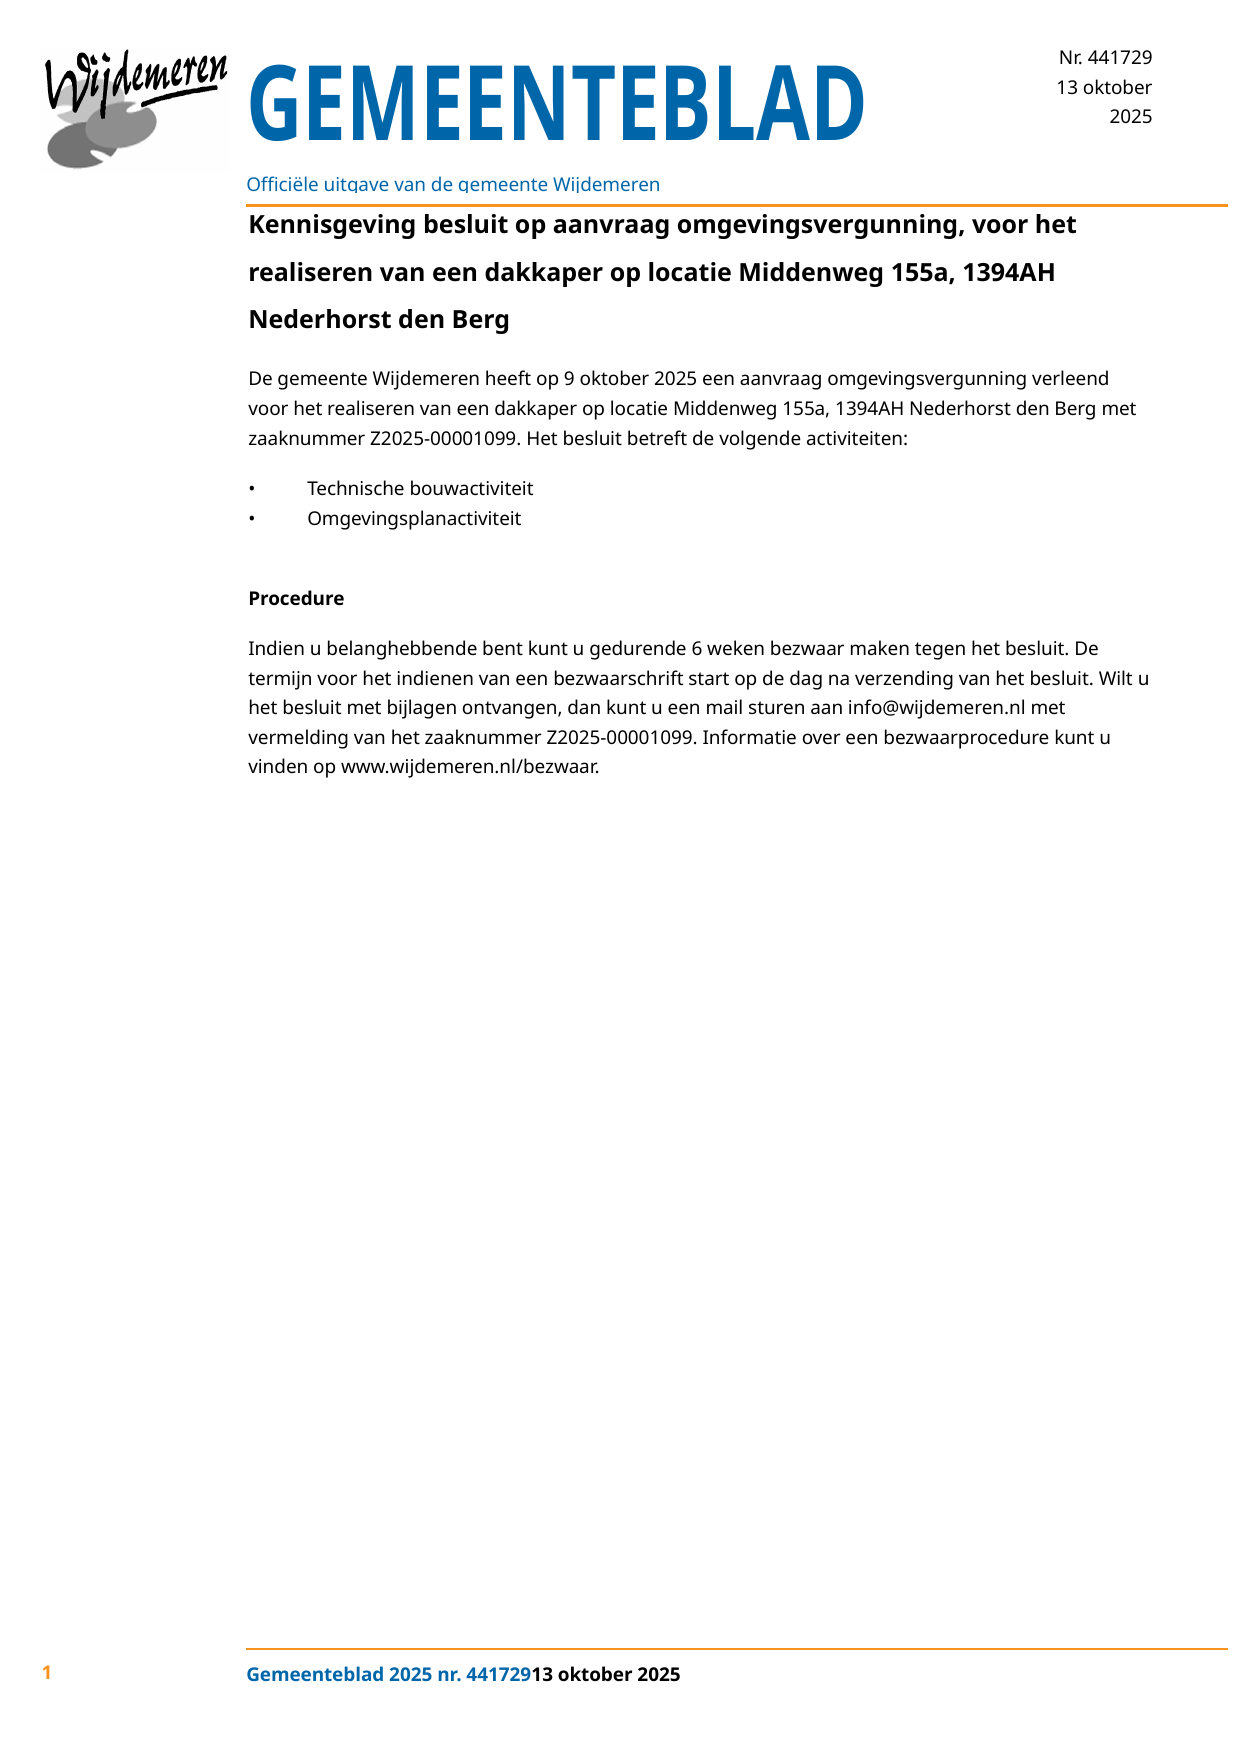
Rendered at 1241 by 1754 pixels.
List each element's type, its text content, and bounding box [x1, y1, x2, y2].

text De gemeente Wijdemeren heeft op 9 oktober 2025 een aanvraag omgevingsvergunning verleend voor het realiseren van een dakkaper op locatie Middenweg 155a, 1394AH Nederhorst den Berg met zaaknummer Z2025-00001099. Het besluit betreft de volgende activiteiten: [248, 366, 1152, 450]
list Technische bouwactiviteit [248, 475, 1152, 501]
text Kennisgeving besluit op aanvraag omgevingsvergunning, voor het realiseren van een dakkaper op locatie Middenweg 155a, 1394AH Nederhorst den Berg [248, 207, 1152, 336]
picture [41, 47, 231, 172]
text Procedure [248, 585, 1152, 610]
text Indien u belanghebbende bent kunt u gedurende 6 weken bezwaar maken tegen het besluit. De termijn voor het indienen van een bezwaarschrift start op de dag na verzending van het besluit. Wilt u het besluit met bijlagen ontvangen, dan kunt u een mail sturen aan info@wijdemeren.nl met vermelding van het zaaknummer Z2025-00001099. Informatie over een bezwaarprocedure kunt u vinden op www.wijdemeren.nl/bezwaar. [248, 635, 1152, 779]
list Omgevingsplanactiviteit [248, 505, 1152, 530]
